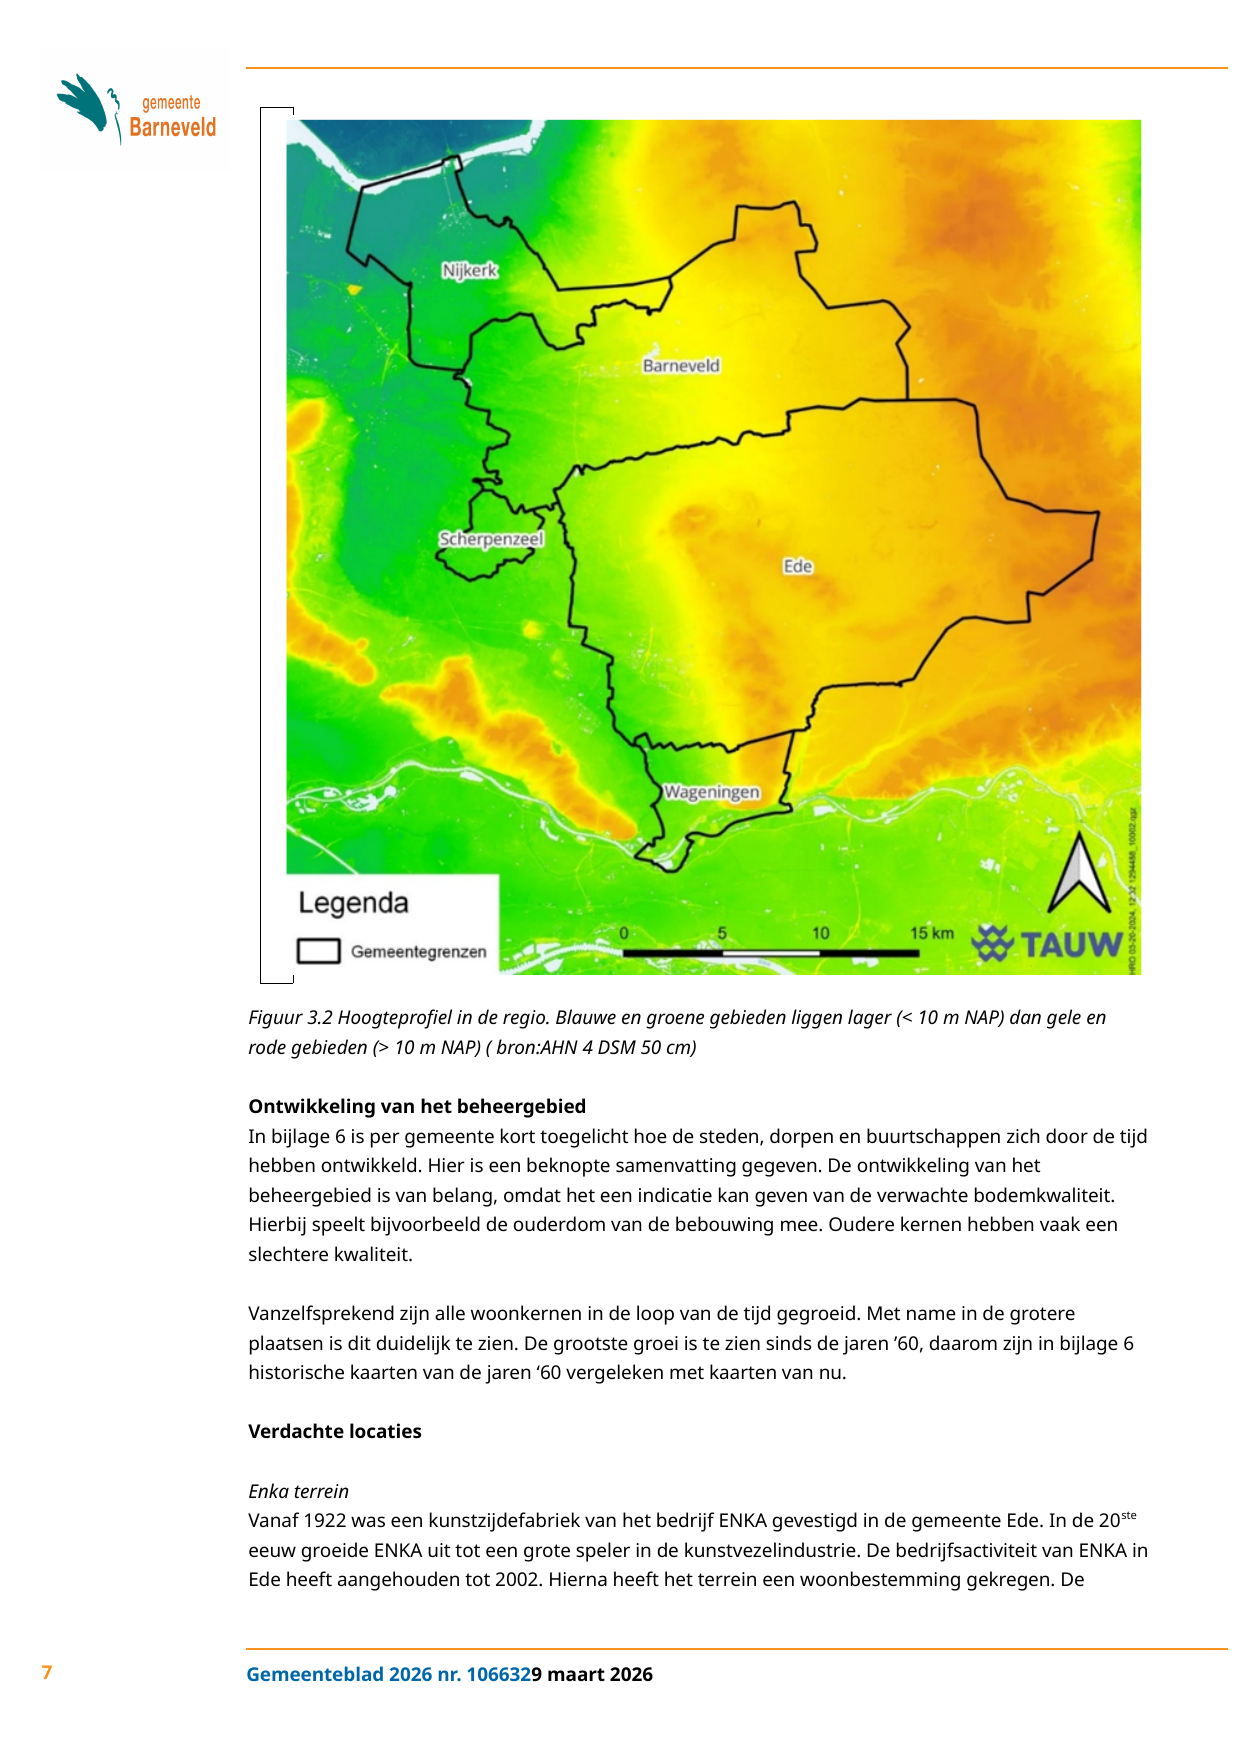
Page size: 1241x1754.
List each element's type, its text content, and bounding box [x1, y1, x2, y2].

text Vanzelfsprekend zijn alle woonkernen in de loop van de tijd gegroeid. Met name in de grotere plaatsen is dit duidelijk te zien. De grootste groei is te zien sinds de jaren ’60, daarom zijn in bijlage 6 historische kaarten van de jaren ‘60 vergeleken met kaarten van nu. [248, 1300, 1152, 1385]
text Enka terrein [248, 1478, 1152, 1504]
text Verdachte locaties [248, 1419, 1152, 1444]
picture [268, 115, 1155, 975]
text In bijlage 6 is per gemeente kort toegelicht hoe de steden, dorpen en buurtschappen zich door de tijd hebben ontwikkeld. Hier is een beknopte samenvatting gegeven. De ontwikkeling van het beheergebied is van belang, omdat het een indicatie kan geven van de verwachte bodemkwaliteit. Hierbij speelt bijvoorbeeld de ouderdom van de bebouwing mee. Oudere kernen hebben vaak een slechtere kwaliteit. [248, 1123, 1152, 1267]
text Vanaf 1922 was een kunstzijdefabriek van het bedrijf ENKA gevestigd in de gemeente Ede. In de 20ste eeuw groeide ENKA uit tot een grote speler in de kunstvezelindustrie. De bedrijfsactiviteit van ENKA in Ede heeft aangehouden tot 2002. Hierna heeft het terrein een woonbestemming gekregen. De [248, 1507, 1152, 1592]
text Ontwikkeling van het beheergebied [248, 1093, 1152, 1119]
picture [41, 47, 231, 172]
text Figuur 3.2 Hoogteprofiel in de regio. Blauwe en groene gebieden liggen lager (< 10 m NAP) dan gele en rode gebieden (> 10 m NAP) ( bron:AHN 4 DSM 50 cm) [248, 1004, 1152, 1060]
